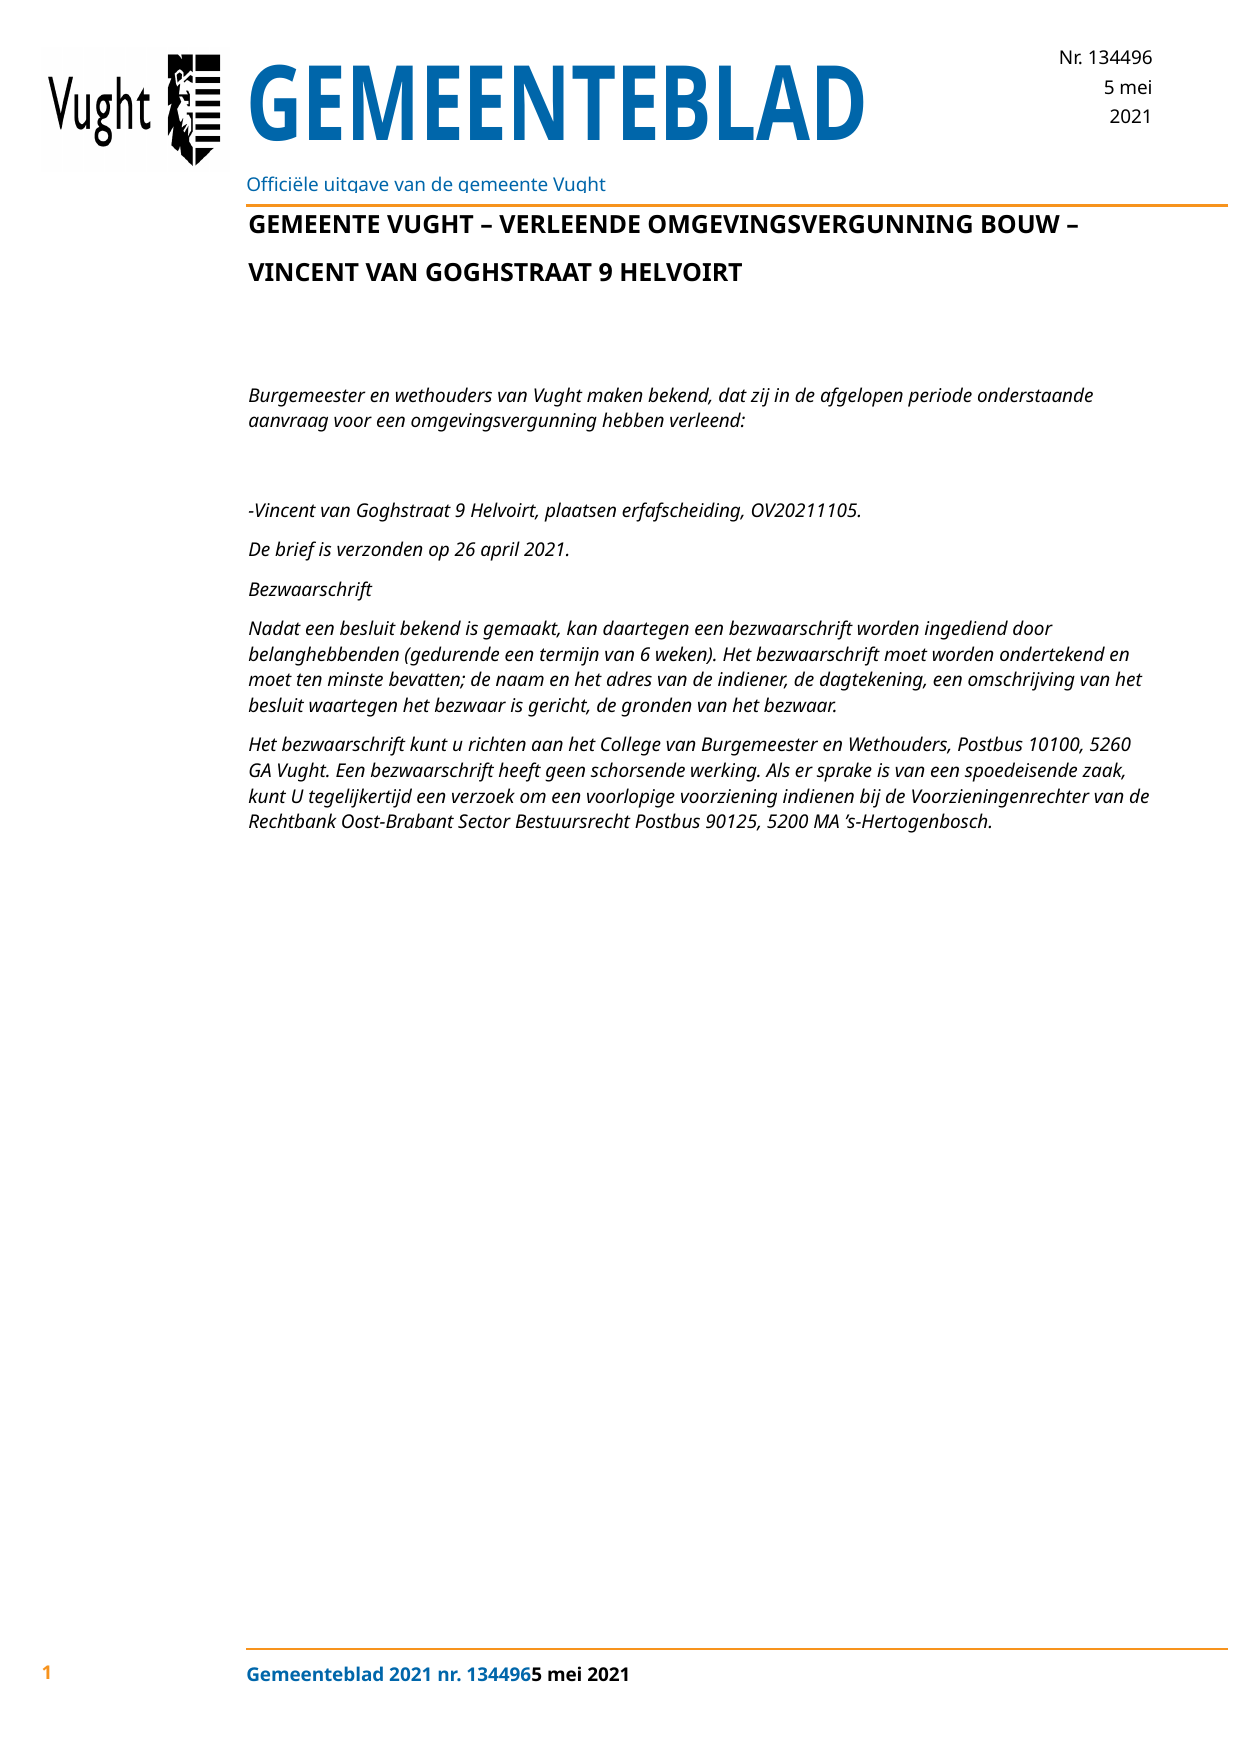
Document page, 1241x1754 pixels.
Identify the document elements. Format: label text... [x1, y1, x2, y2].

text Het bezwaarschrift kunt u richten aan het College van Burgemeester en Wethouders, Postbus 10100, 5260 GA Vught. Een bezwaarschrift heeft geen schorsende werking. Als er sprake is van een spoedeisende zaak, kunt U tegelijkertijd een verzoek om een voorlopige voorziening indienen bij de Voorzieningenrechter van de Rechtbank Oost-Brabant Sector Bestuursrecht Postbus 90125, 5200 MA ’s-Hertogenbosch. [248, 732, 1152, 834]
text -Vincent van Goghstraat 9 Helvoirt, plaatsen erfafscheiding, OV20211105. [248, 497, 1152, 523]
text Nadat een besluit bekend is gemaakt, kan daartegen een bezwaarschrift worden ingediend door belanghebbenden (gedurende een termijn van 6 weken). Het bezwaarschrift moet worden ondertekend en moet ten minste bevatten; de naam en het adres van de indiener, de dagtekening, een omschrijving van het besluit waartegen het bezwaar is gericht, de gronden van het bezwaar. [248, 615, 1152, 718]
text De brief is verzonden op 26 april 2021. [248, 537, 1152, 562]
text GEMEENTE VUGHT – VERLEENDE OMGEVINGSVERGUNNING BOUW – VINCENT VAN GOGHSTRAAT 9 HELVOIRT [248, 207, 1152, 288]
picture [41, 47, 231, 172]
text Bezwaarschrift [248, 576, 1152, 602]
text Burgemeester en wethouders van Vught maken bekend, dat zij in de afgelopen periode onderstaande aanvraag voor een omgevingsvergunning hebben verleend: [248, 382, 1152, 433]
